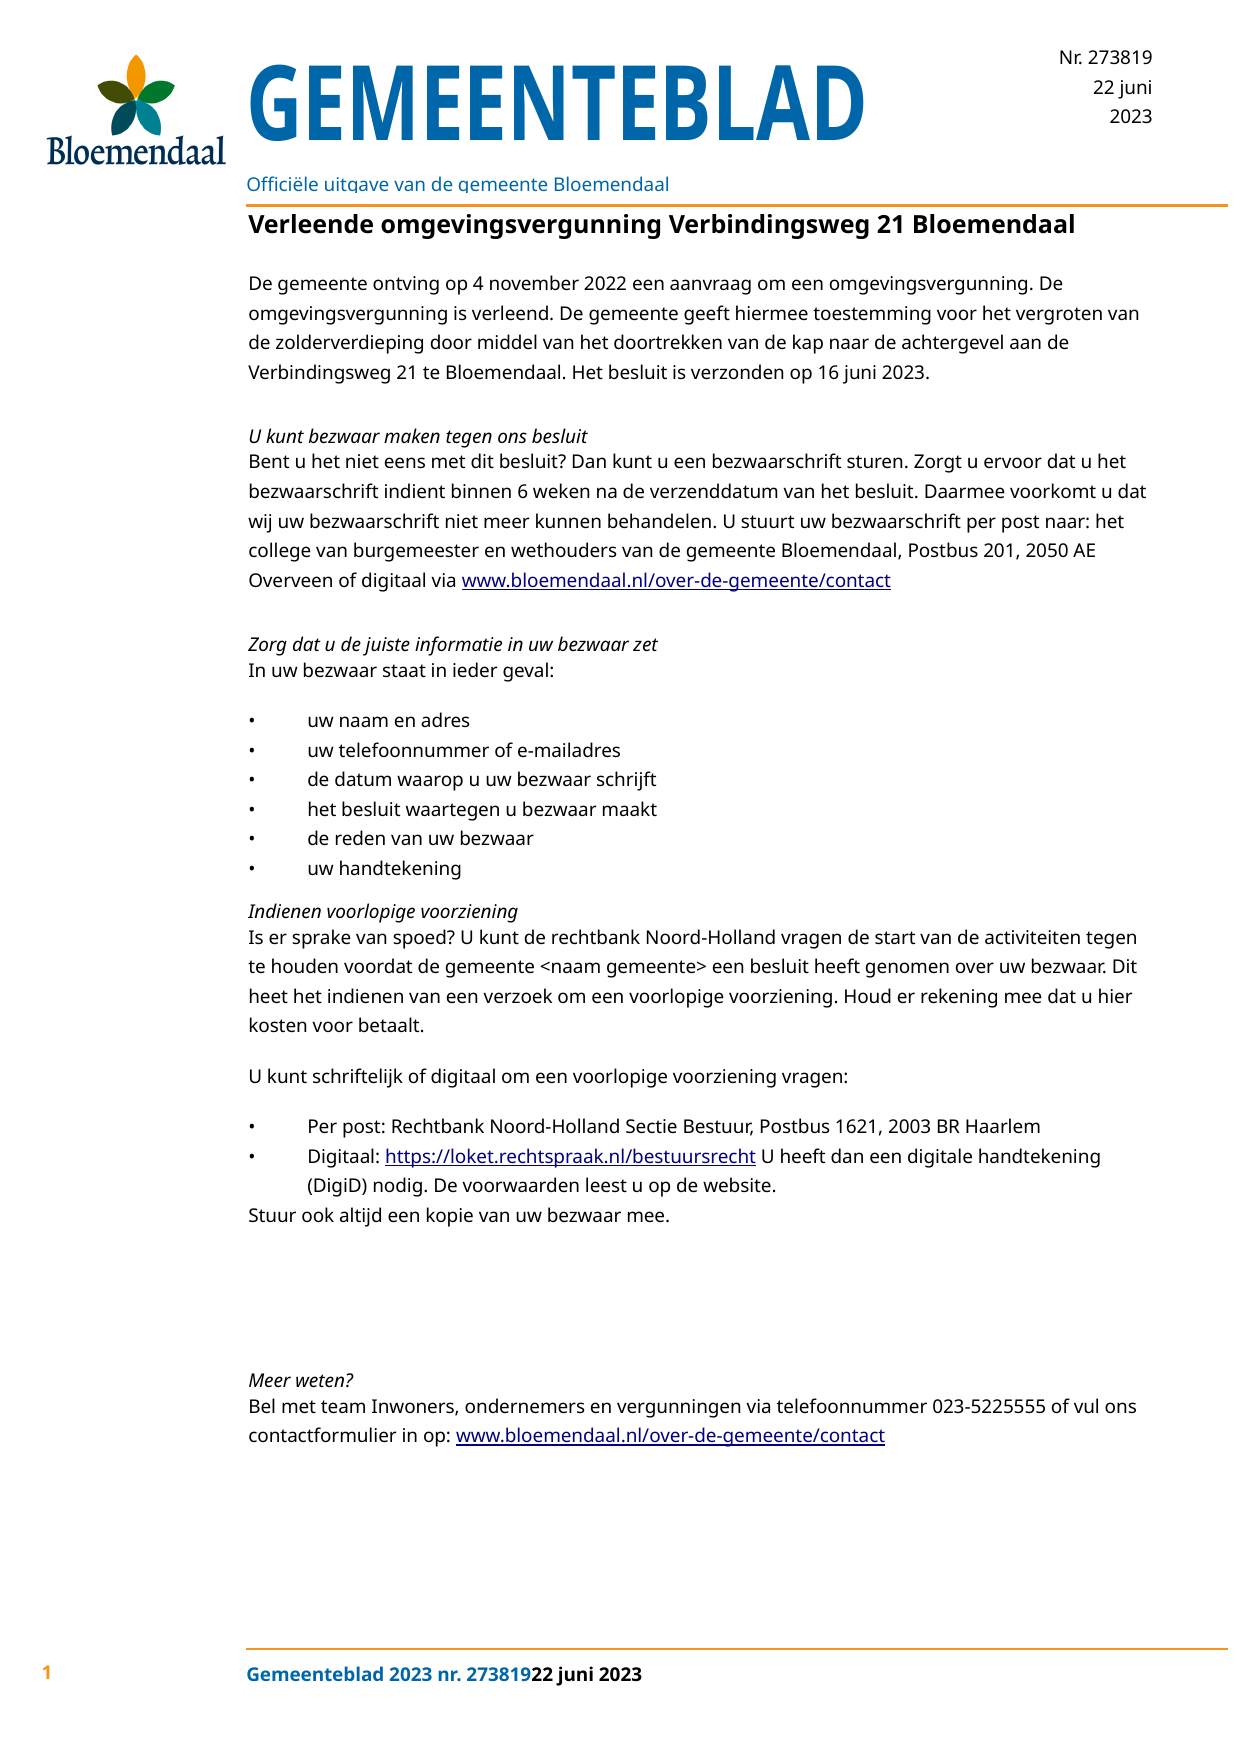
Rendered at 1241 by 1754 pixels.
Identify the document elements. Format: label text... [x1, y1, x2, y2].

text Bel met team Inwoners, ondernemers en vergunningen via telefoonnummer 023-5225555 of vul ons contactformulier in op: www.bloemendaal.nl/over-de-gemeente/contact [248, 1393, 1152, 1448]
text In uw bezwaar staat in ieder geval: [248, 657, 1152, 682]
list Per post: Rechtbank Noord-Holland Sectie Bestuur, Postbus 1621, 2003 BR Haarlem [248, 1113, 1152, 1139]
list het besluit waartegen u bezwaar maakt [248, 796, 1152, 822]
text Bent u het niet eens met dit besluit? Dan kunt u een bezwaarschrift sturen. Zorgt u ervoor dat u het bezwaarschrift indient binnen 6 weken na de verzenddatum van het besluit. Daarmee voorkomt u dat wij uw bezwaarschrift niet meer kunnen behandelen. U stuurt uw bezwaarschrift per post naar: het college van burgemeester en wethouders van de gemeente Bloemendaal, Postbus 201, 2050 AE Overveen of digitaal via www.bloemendaal.nl/over-de-gemeente/contact [248, 449, 1152, 593]
text Stuur ook altijd een kopie van uw bezwaar mee. [248, 1202, 1152, 1228]
text U kunt schriftelijk of digitaal om een voorlopige voorziening vragen: [248, 1063, 1152, 1089]
list uw naam en adres [248, 707, 1152, 733]
text Indienen voorlopige voorziening [248, 898, 1152, 924]
picture [41, 47, 231, 172]
text Zorg dat u de juiste informatie in uw bezwaar zet [248, 631, 1152, 657]
list uw handtekening [248, 855, 1152, 881]
list de reden van uw bezwaar [248, 826, 1152, 851]
text De gemeente ontving op 4 november 2022 een aanvraag om een omgevingsvergunning. De omgevingsvergunning is verleend. De gemeente geeft hiermee toestemming voor het vergroten van de zolderverdieping door middel van het doortrekken van de kap naar de achtergevel aan de Verbindingsweg 21 te Bloemendaal. Het besluit is verzonden op 16 juni 2023. [248, 270, 1152, 385]
text Verleende omgevingsvergunning Verbindingsweg 21 Bloemendaal [248, 207, 1152, 241]
list Digitaal: https://loket.rechtspraak.nl/bestuursrecht U heeft dan een digitale handtekening (DigiD) nodig. De voorwaarden leest u op de website. [248, 1143, 1152, 1198]
list uw telefoonnummer of e-mailadres [248, 737, 1152, 762]
text Is er sprake van spoed? U kunt de rechtbank Noord-Holland vragen de start van de activiteiten tegen te houden voordat de gemeente <naam gemeente> een besluit heeft genomen over uw bezwaar. Dit heet het indienen van een verzoek om een voorlopige voorziening. Houd er rekening mee dat u hier kosten voor betaalt. [248, 924, 1152, 1038]
text U kunt bezwaar maken tegen ons besluit [248, 423, 1152, 449]
list de datum waarop u uw bezwaar schrijft [248, 766, 1152, 792]
text Meer weten? [248, 1367, 1152, 1393]
